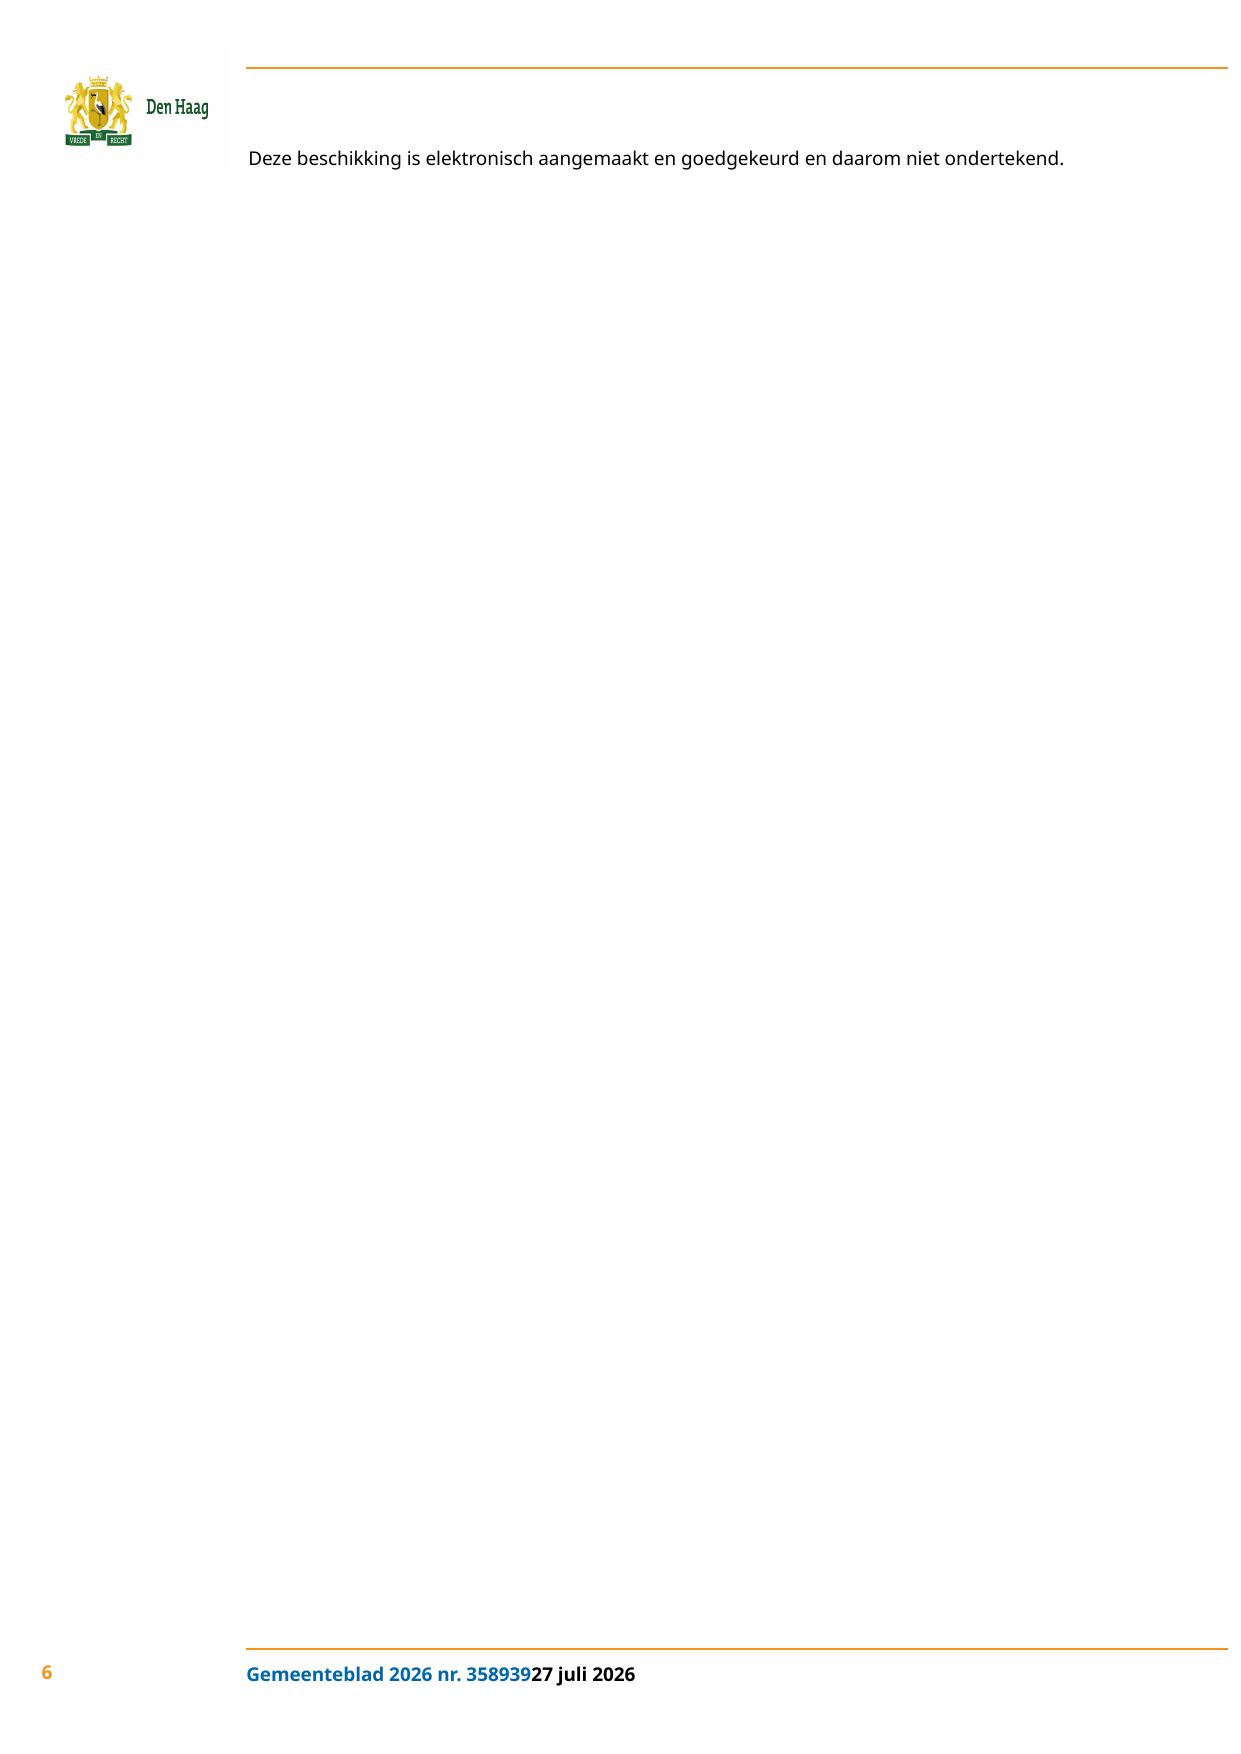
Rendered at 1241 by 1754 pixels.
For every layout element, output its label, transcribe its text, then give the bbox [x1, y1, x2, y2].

picture [41, 47, 231, 172]
text Deze beschikking is elektronisch aangemaakt en goedgekeurd en daarom niet ondertekend. [248, 145, 1152, 171]
